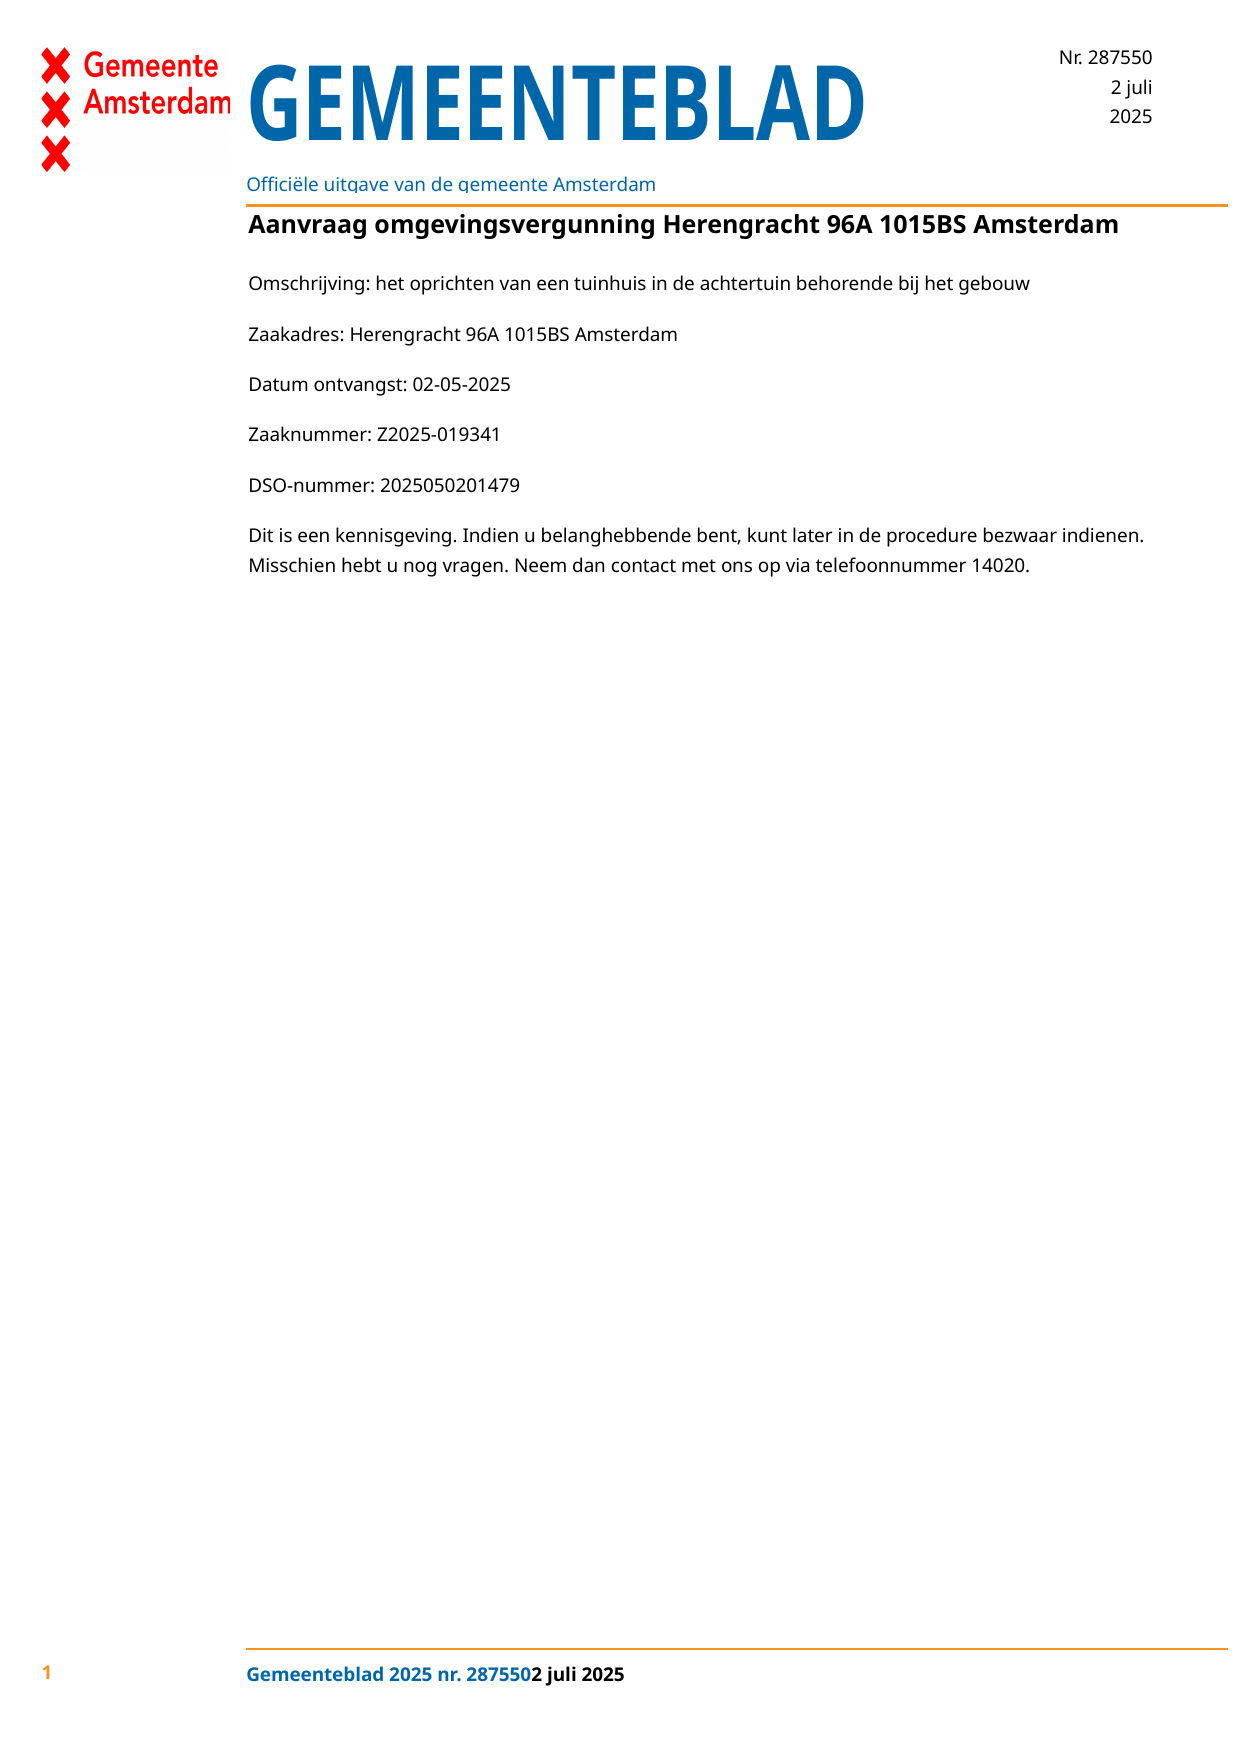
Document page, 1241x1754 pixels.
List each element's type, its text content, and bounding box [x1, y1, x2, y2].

text Dit is een kennisgeving. Indien u belanghebbende bent, kunt later in de procedure bezwaar indienen. Misschien hebt u nog vragen. Neem dan contact met ons op via telefoonnummer 14020. [248, 522, 1152, 578]
text Zaakadres: Herengracht 96A 1015BS Amsterdam [248, 321, 1152, 346]
picture [41, 47, 231, 172]
text Omschrijving: het oprichten van een tuinhuis in de achtertuin behorende bij het gebouw [248, 270, 1152, 296]
text Zaaknummer: Z2025-019341 [248, 422, 1152, 447]
text DSO-nummer: 2025050201479 [248, 472, 1152, 498]
text Aanvraag omgevingsvergunning Herengracht 96A 1015BS Amsterdam [248, 207, 1152, 241]
text Datum ontvangst: 02-05-2025 [248, 371, 1152, 397]
